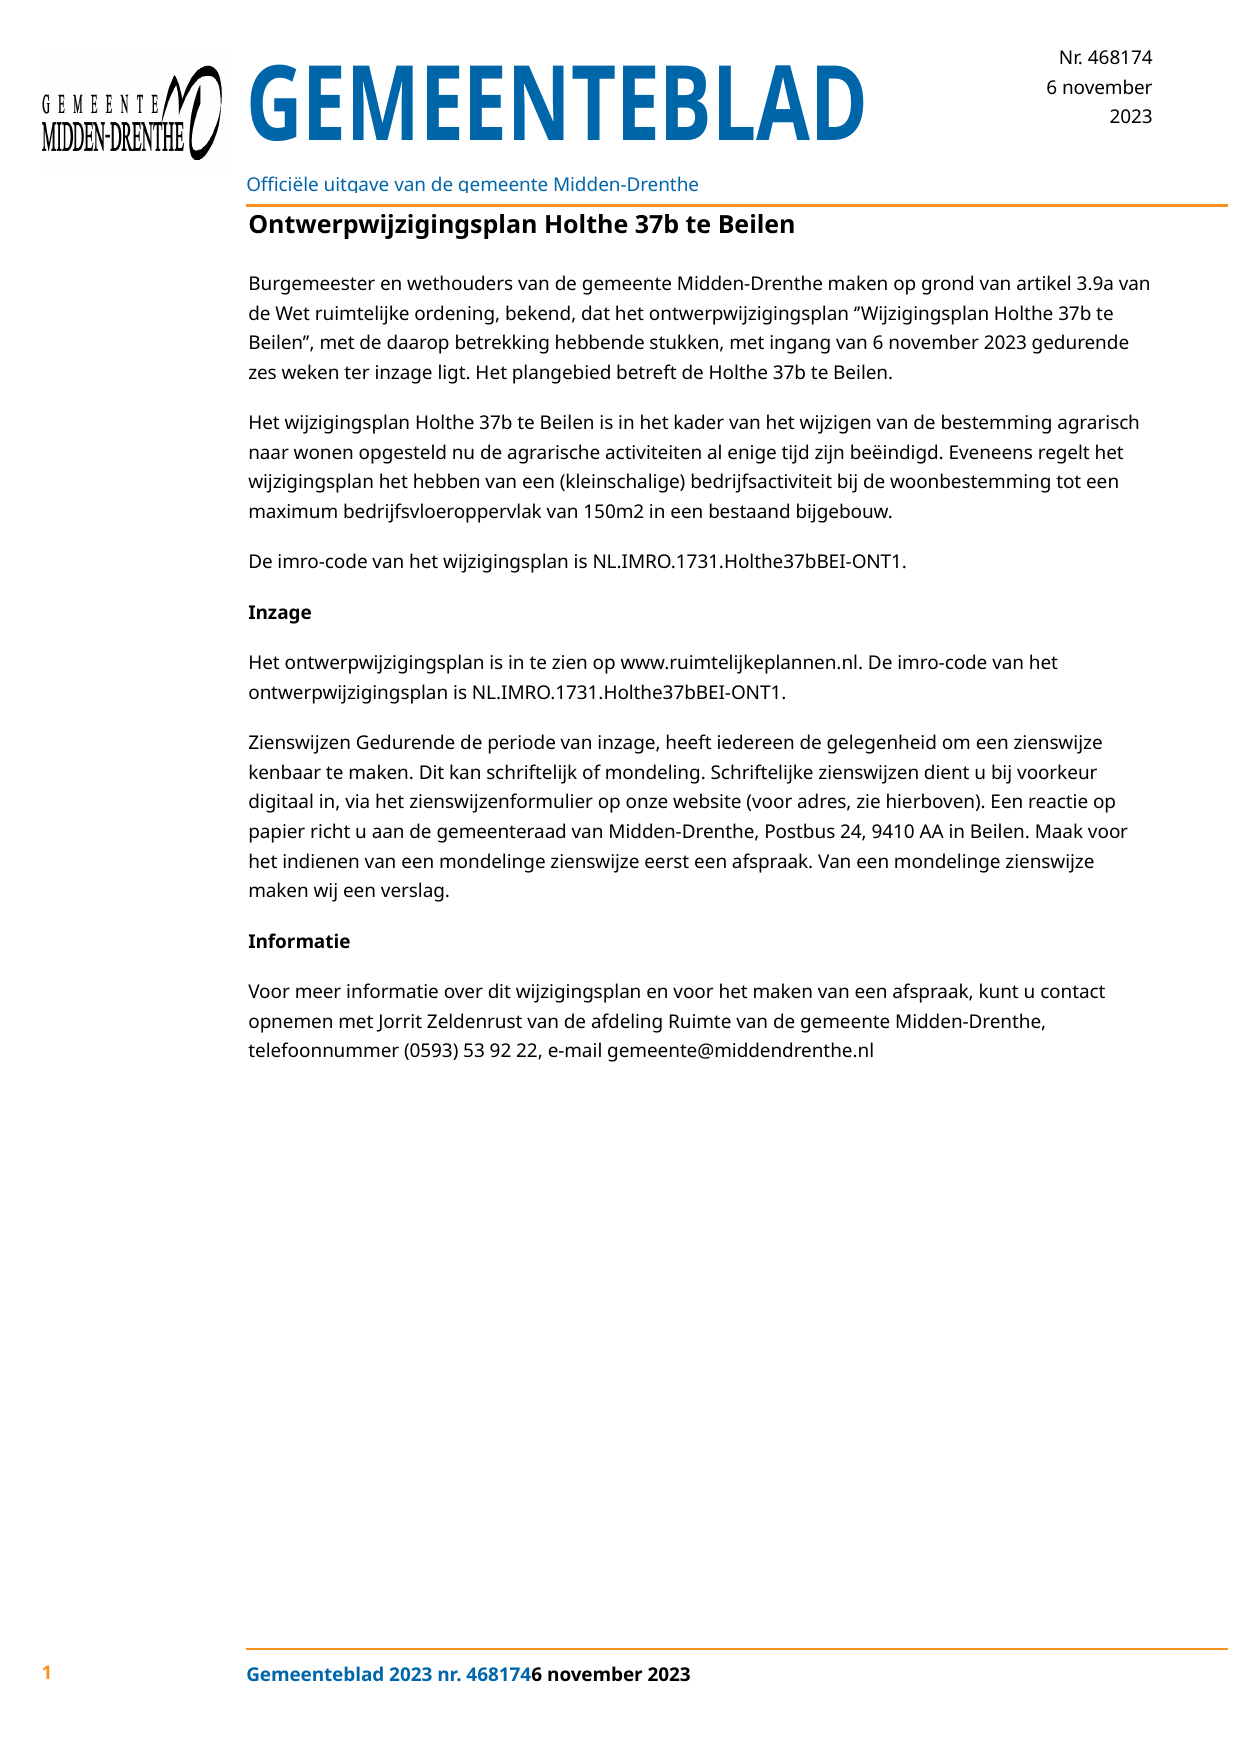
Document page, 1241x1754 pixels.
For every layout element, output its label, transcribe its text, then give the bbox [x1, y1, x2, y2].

text Voor meer informatie over dit wijzigingsplan en voor het maken van een afspraak, kunt u contact opnemen met Jorrit Zeldenrust van de afdeling Ruimte van de gemeente Midden-Drenthe, telefoonnummer (0593) 53 92 22, e-mail gemeente@middendrenthe.nl [248, 978, 1152, 1063]
text Ontwerpwijzigingsplan Holthe 37b te Beilen [248, 207, 1152, 241]
text Burgemeester en wethouders van de gemeente Midden-Drenthe maken op grond van artikel 3.9a van de Wet ruimtelijke ordening, bekend, dat het ontwerpwijzigingsplan ‘’Wijzigingsplan Holthe 37b te Beilen’’, met de daarop betrekking hebbende stukken, met ingang van 6 november 2023 gedurende zes weken ter inzage ligt. Het plangebied betreft de Holthe 37b te Beilen. [248, 270, 1152, 385]
text Het ontwerpwijzigingsplan is in te zien op www.ruimtelijkeplannen.nl. De imro-code van het ontwerpwijzigingsplan is NL.IMRO.1731.Holthe37bBEI-ONT1. [248, 649, 1152, 705]
text Het wijzigingsplan Holthe 37b te Beilen is in het kader van het wijzigen van de bestemming agrarisch naar wonen opgesteld nu de agrarische activiteiten al enige tijd zijn beëindigd. Eveneens regelt het wijzigingsplan het hebben van een (kleinschalige) bedrijfsactiviteit bij de woonbestemming tot een maximum bedrijfsvloeroppervlak van 150m2 in een bestaand bijgebouw. [248, 409, 1152, 524]
text Zienswijzen Gedurende de periode van inzage, heeft iedereen de gelegenheid om een zienswijze kenbaar te maken. Dit kan schriftelijk of mondeling. Schriftelijke zienswijzen dient u bij voorkeur digitaal in, via het zienswijzenformulier op onze website (voor adres, zie hierboven). Een reactie op papier richt u aan de gemeenteraad van Midden-Drenthe, Postbus 24, 9410 AA in Beilen. Maak voor het indienen van een mondelinge zienswijze eerst een afspraak. Van een mondelinge zienswijze maken wij een verslag. [248, 729, 1152, 903]
text De imro-code van het wijzigingsplan is NL.IMRO.1731.Holthe37bBEI-ONT1. [248, 549, 1152, 574]
text Informatie [248, 928, 1152, 953]
text Inzage [248, 599, 1152, 625]
picture [41, 47, 231, 172]
